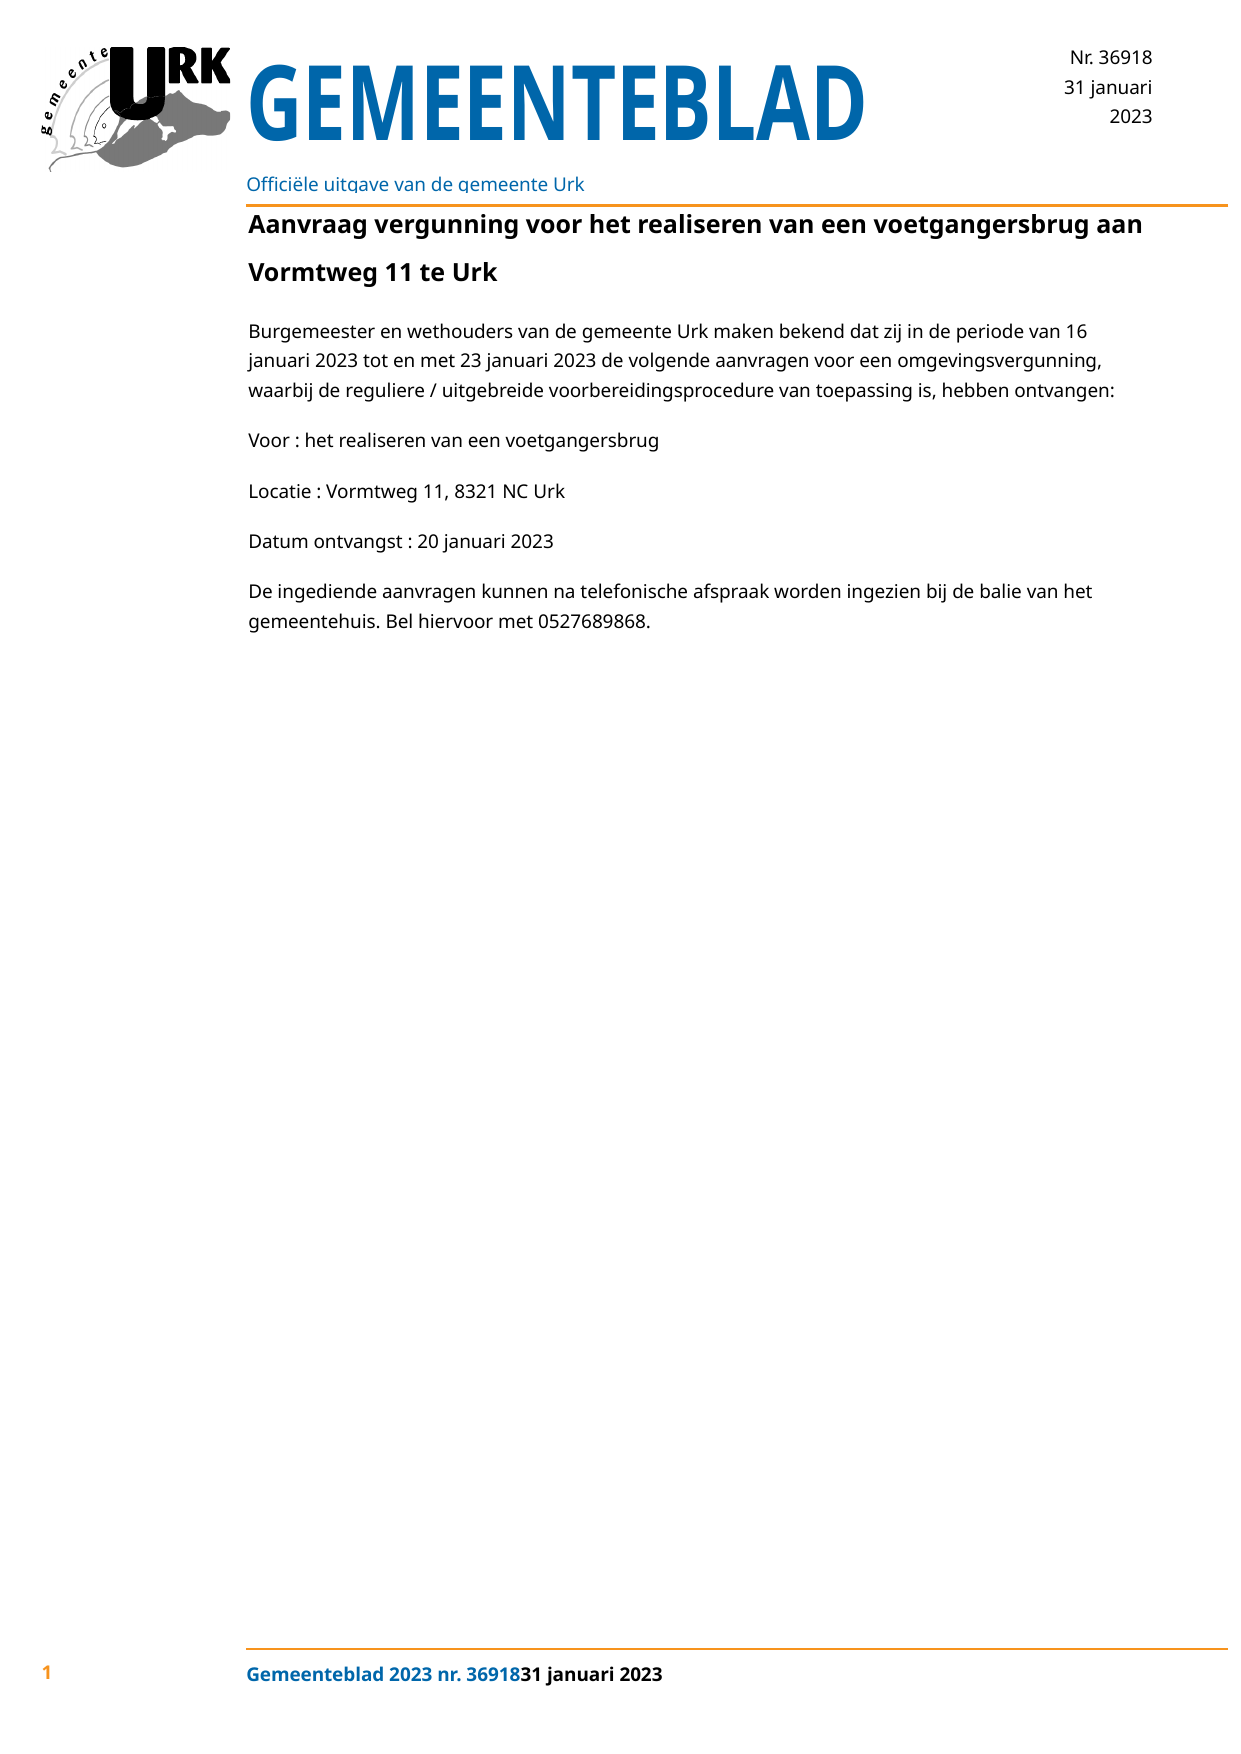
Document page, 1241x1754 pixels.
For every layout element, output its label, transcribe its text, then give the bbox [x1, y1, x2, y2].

picture [41, 47, 231, 172]
text Voor : het realiseren van een voetgangersbrug [248, 427, 1152, 453]
text Locatie : Vormtweg 11, 8321 NC Urk [248, 478, 1152, 504]
text De ingediende aanvragen kunnen na telefonische afspraak worden ingezien bij de balie van het gemeentehuis. Bel hiervoor met 0527689868. [248, 579, 1152, 634]
text Aanvraag vergunning voor het realiseren van een voetgangersbrug aan Vormtweg 11 te Urk [248, 207, 1152, 288]
text Datum ontvangst : 20 januari 2023 [248, 528, 1152, 554]
text Burgemeester en wethouders van de gemeente Urk maken bekend dat zij in de periode van 16 januari 2023 tot en met 23 januari 2023 de volgende aanvragen voor een omgevingsvergunning, waarbij de reguliere / uitgebreide voorbereidingsprocedure van toepassing is, hebben ontvangen: [248, 318, 1152, 403]
